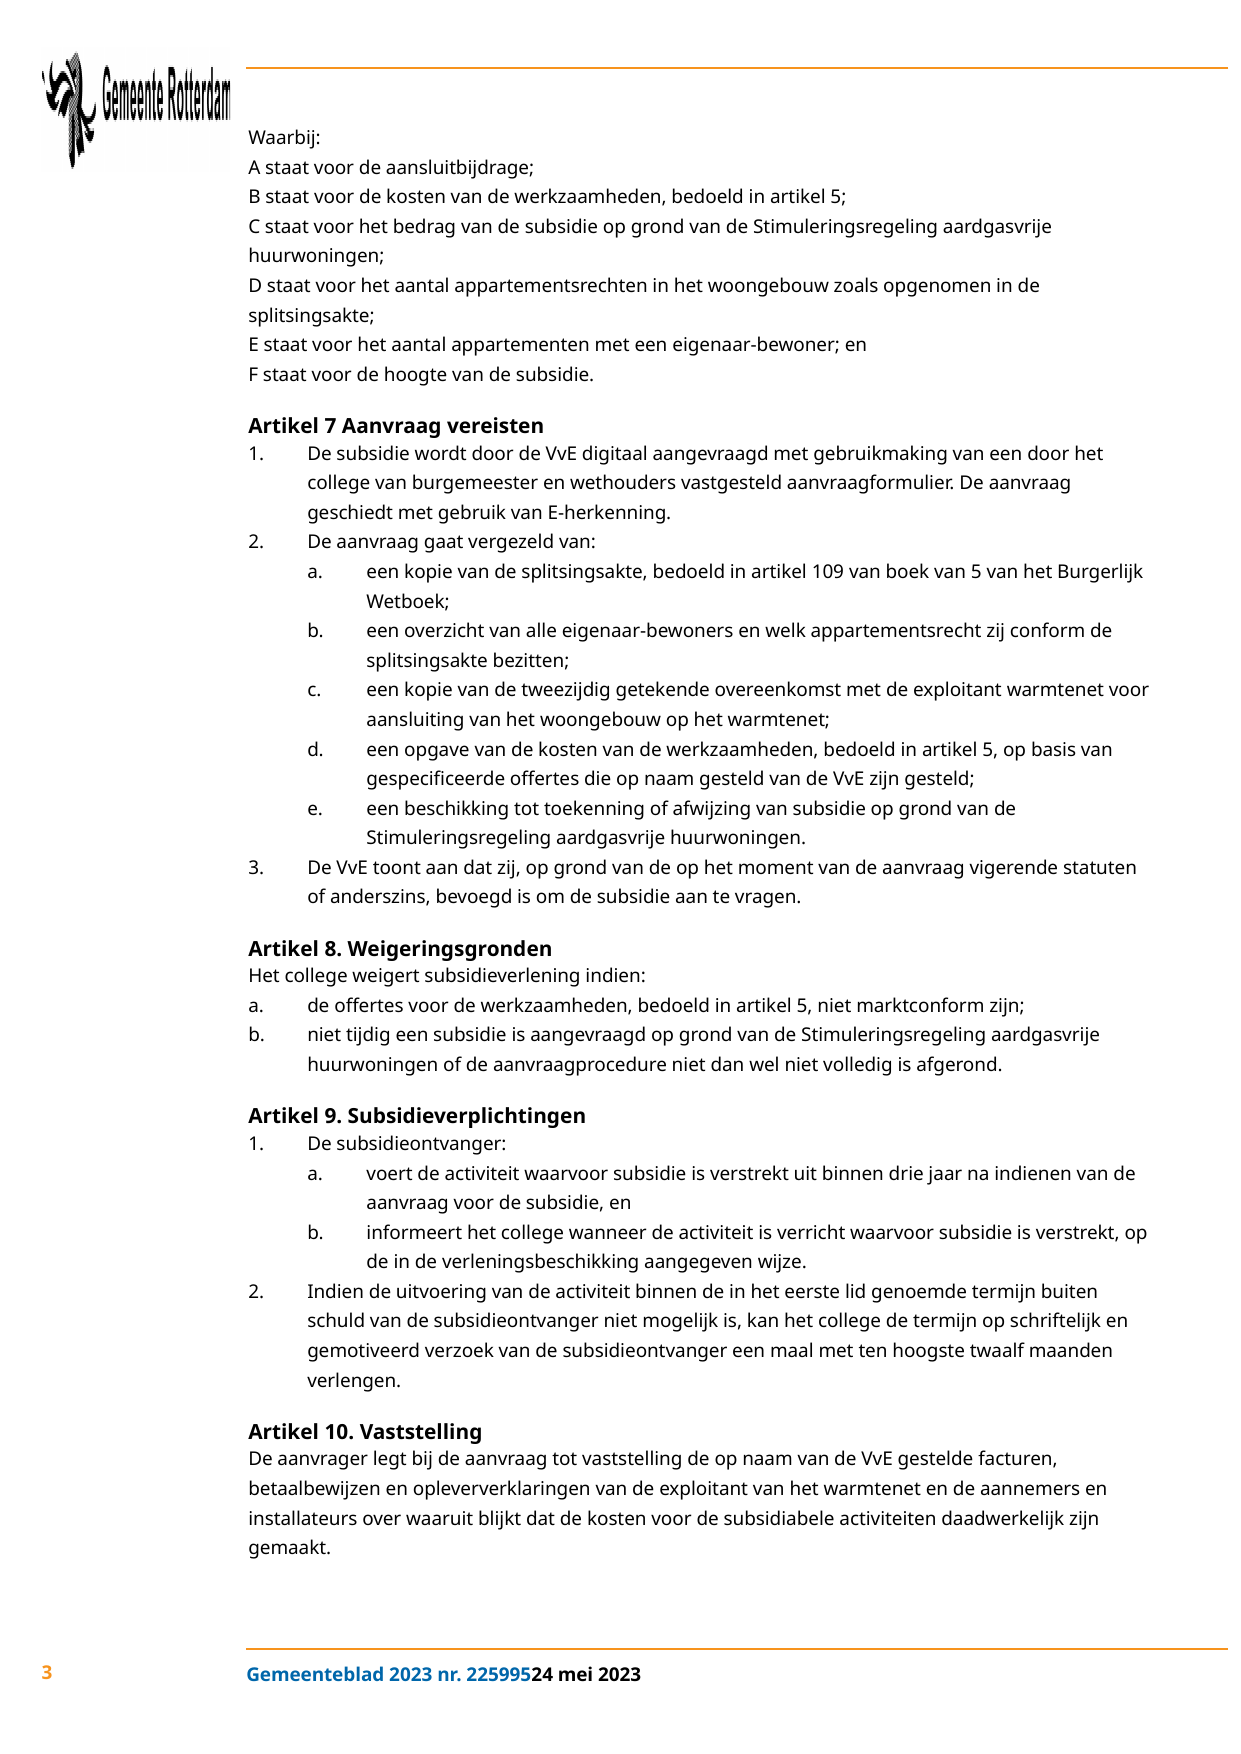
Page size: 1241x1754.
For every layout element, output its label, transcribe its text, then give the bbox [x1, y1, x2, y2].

list een kopie van de tweezijdig getekende overeenkomst met de exploitant warmtenet voor aansluiting van het woongebouw op het warmtenet; [307, 677, 1152, 732]
text Artikel 8. Weigeringsgronden [248, 934, 1152, 962]
list voert de activiteit waarvoor subsidie is verstrekt uit binnen drie jaar na indienen van de aanvraag voor de subsidie, en [307, 1160, 1152, 1215]
picture [41, 47, 231, 172]
list informeert het college wanneer de activiteit is verricht waarvoor subsidie is verstrekt, op de in de verleningsbeschikking aangegeven wijze. [307, 1219, 1152, 1274]
list een opgave van de kosten van de werkzaamheden, bedoeld in artikel 5, op basis van gespecificeerde offertes die op naam gesteld van de VvE zijn gesteld; [307, 736, 1152, 791]
text Artikel 7 Aanvraag vereisten [248, 411, 1152, 440]
text C staat voor het bedrag van de subsidie op grond van de Stimuleringsregeling aardgasvrije huurwoningen; [248, 213, 1152, 268]
list een kopie van de splitsingsakte, bedoeld in artikel 109 van boek van 5 van het Burgerlijk Wetboek; [307, 558, 1152, 613]
list niet tijdig een subsidie is aangevraagd op grond van de Stimuleringsregeling aardgasvrije huurwoningen of de aanvraagprocedure niet dan wel niet volledig is afgerond. [248, 1022, 1152, 1077]
text A staat voor de aansluitbijdrage; [248, 154, 1152, 180]
text De aanvrager legt bij de aanvraag tot vaststelling de op naam van de VvE gestelde facturen, betaalbewijzen en opleververklaringen van de exploitant van het warmtenet en de aannemers en installateurs over waaruit blijkt dat de kosten voor de subsidiabele activiteiten daadwerkelijk zijn gemaakt. [248, 1446, 1152, 1560]
list De VvE toont aan dat zij, op grond van de op het moment van de aanvraag vigerende statuten of anderszins, bevoegd is om de subsidie aan te vragen. [248, 854, 1152, 909]
text E staat voor het aantal appartementen met een eigenaar-bewoner; en [248, 331, 1152, 357]
list De subsidieontvanger: [248, 1130, 1152, 1156]
list de offertes voor de werkzaamheden, bedoeld in artikel 5, niet marktconform zijn; [248, 992, 1152, 1018]
text Artikel 10. Vaststelling [248, 1417, 1152, 1446]
text Waarbij: [248, 124, 1152, 150]
text Artikel 9. Subsidieverplichtingen [248, 1102, 1152, 1130]
text Het college weigert subsidieverlening indien: [248, 962, 1152, 988]
text D staat voor het aantal appartementsrechten in het woongebouw zoals opgenomen in de splitsingsakte; [248, 272, 1152, 328]
list een beschikking tot toekenning of afwijzing van subsidie op grond van de Stimuleringsregeling aardgasvrije huurwoningen. [307, 795, 1152, 850]
list Indien de uitvoering van de activiteit binnen de in het eerste lid genoemde termijn buiten schuld van de subsidieontvanger niet mogelijk is, kan het college de termijn op schriftelijk en gemotiveerd verzoek van de subsidieontvanger een maal met ten hoogste twaalf maanden verlengen. [248, 1278, 1152, 1392]
list De subsidie wordt door de VvE digitaal aangevraagd met gebruikmaking van een door het college van burgemeester en wethouders vastgesteld aanvraagformulier. De aanvraag geschiedt met gebruik van E-herkenning. [248, 440, 1152, 525]
text F staat voor de hoogte van de subsidie. [248, 361, 1152, 387]
text B staat voor de kosten van de werkzaamheden, bedoeld in artikel 5; [248, 183, 1152, 209]
list een overzicht van alle eigenaar-bewoners en welk appartementsrecht zij conform de splitsingsakte bezitten; [307, 617, 1152, 673]
list De aanvraag gaat vergezeld van: [248, 529, 1152, 554]
